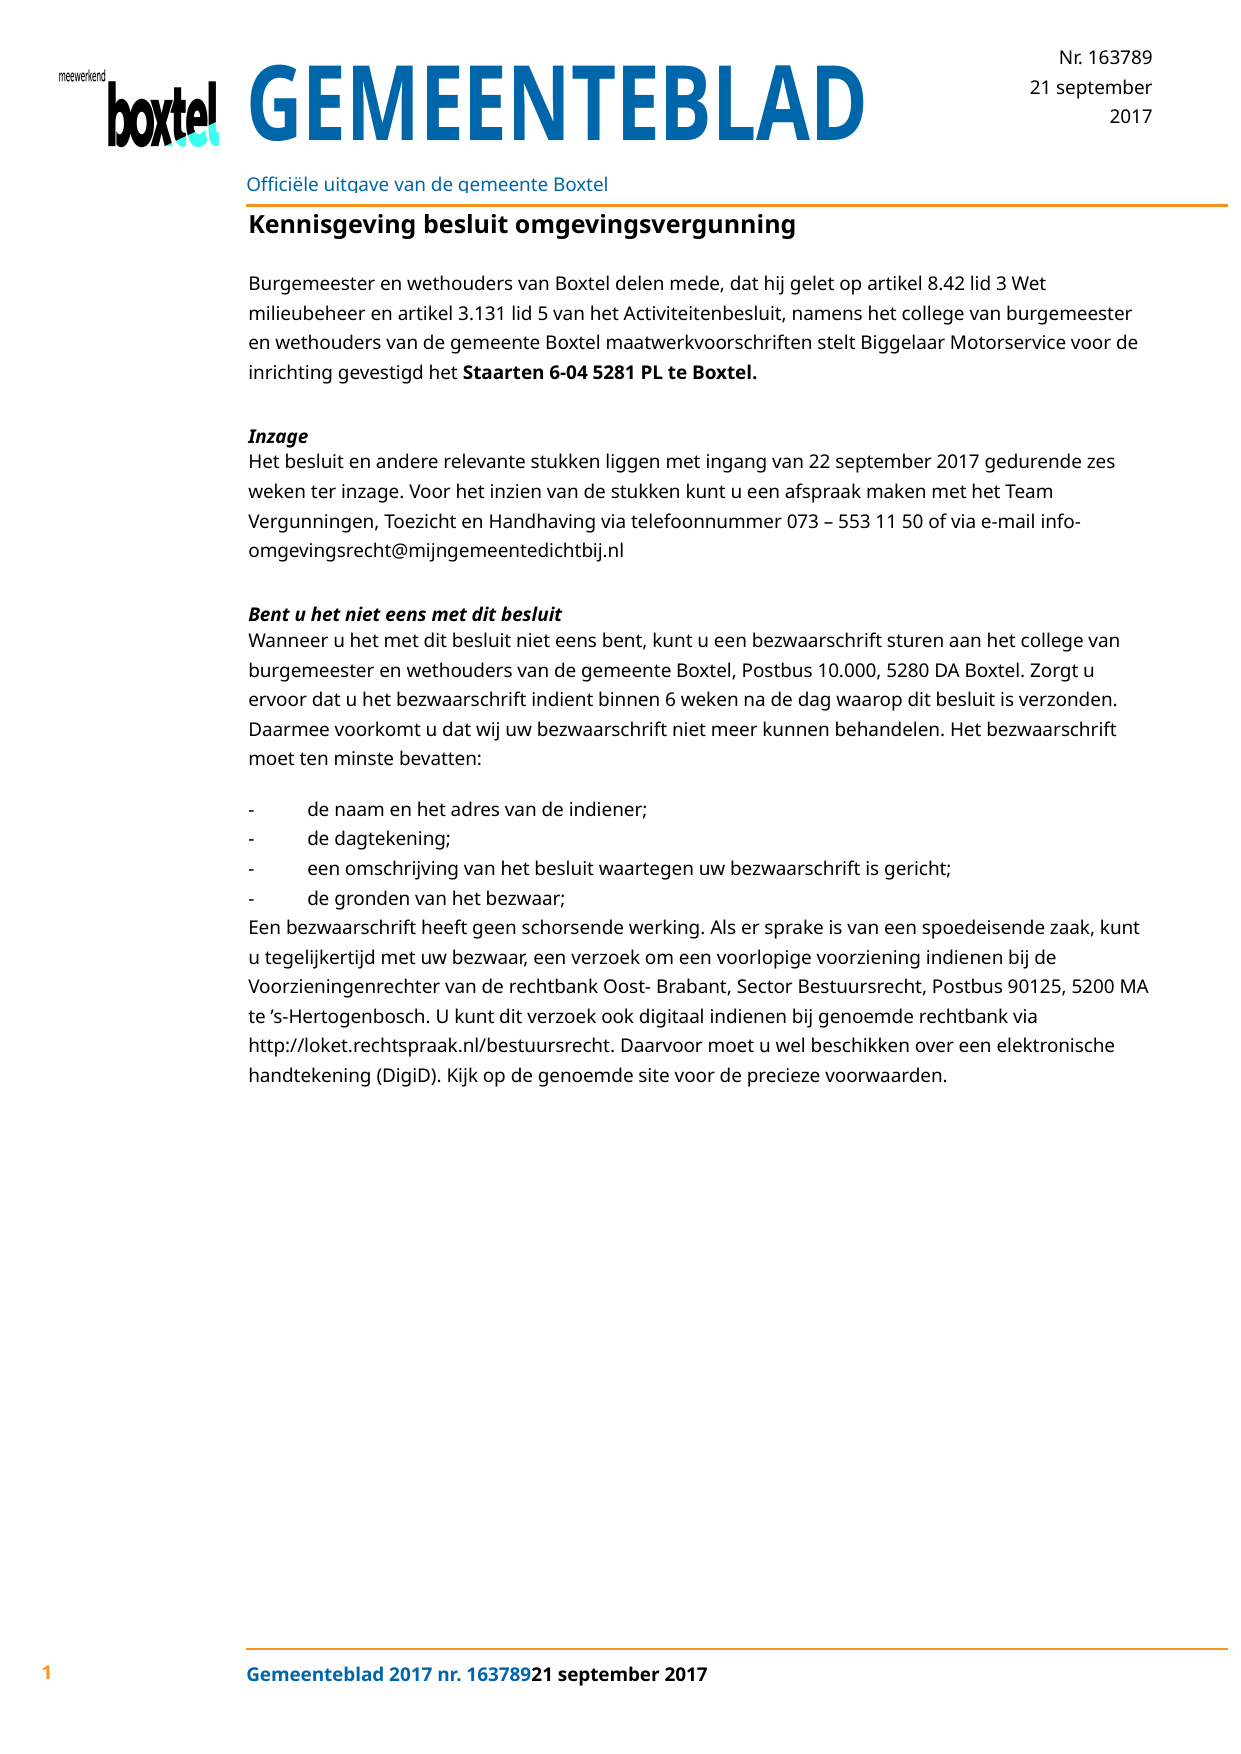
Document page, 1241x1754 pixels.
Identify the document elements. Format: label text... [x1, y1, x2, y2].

text Een bezwaarschrift heeft geen schorsende werking. Als er sprake is van een spoedeisende zaak, kunt u tegelijkertijd met uw bezwaar, een verzoek om een voorlopige voorziening indienen bij de Voorzieningenrechter van de rechtbank Oost- Brabant, Sector Bestuursrecht, Postbus 90125, 5200 MA te ’s-Hertogenbosch. U kunt dit verzoek ook digitaal indienen bij genoemde rechtbank via http://loket.rechtspraak.nl/bestuursrecht. Daarvoor moet u wel beschikken over een elektronische handtekening (DigiD). Kijk op de genoemde site voor de precieze voorwaarden. [248, 914, 1152, 1088]
text Wanneer u het met dit besluit niet eens bent, kunt u een bezwaarschrift sturen aan het college van burgemeester en wethouders van de gemeente Boxtel, Postbus 10.000, 5280 DA Boxtel. Zorgt u ervoor dat u het bezwaarschrift indient binnen 6 weken na de dag waarop dit besluit is verzonden. Daarmee voorkomt u dat wij uw bezwaarschrift niet meer kunnen behandelen. Het bezwaarschrift moet ten minste bevatten: [248, 627, 1152, 771]
list de gronden van het bezwaar; [248, 885, 1152, 910]
text Bent u het niet eens met dit besluit [248, 601, 1152, 627]
text Kennisgeving besluit omgevingsvergunning [248, 207, 1152, 241]
list de dagtekening; [248, 826, 1152, 851]
list de naam en het adres van de indiener; [248, 796, 1152, 822]
text Het besluit en andere relevante stukken liggen met ingang van 22 september 2017 gedurende zes weken ter inzage. Voor het inzien van de stukken kunt u een afspraak maken met het Team Vergunningen, Toezicht en Handhaving via telefoonnummer 073 – 553 11 50 of via e-mail info-omgevingsrecht@mijngemeentedichtbij.nl [248, 449, 1152, 563]
picture [41, 47, 231, 172]
list een omschrijving van het besluit waartegen uw bezwaarschrift is gericht; [248, 855, 1152, 881]
text Burgemeester en wethouders van Boxtel delen mede, dat hij gelet op artikel 8.42 lid 3 Wet milieubeheer en artikel 3.131 lid 5 van het Activiteitenbesluit, namens het college van burgemeester en wethouders van de gemeente Boxtel maatwerkvoorschriften stelt Biggelaar Motorservice voor de inrichting gevestigd het Staarten 6-04 5281 PL te Boxtel. [248, 270, 1152, 385]
text Inzage [248, 423, 1152, 449]
